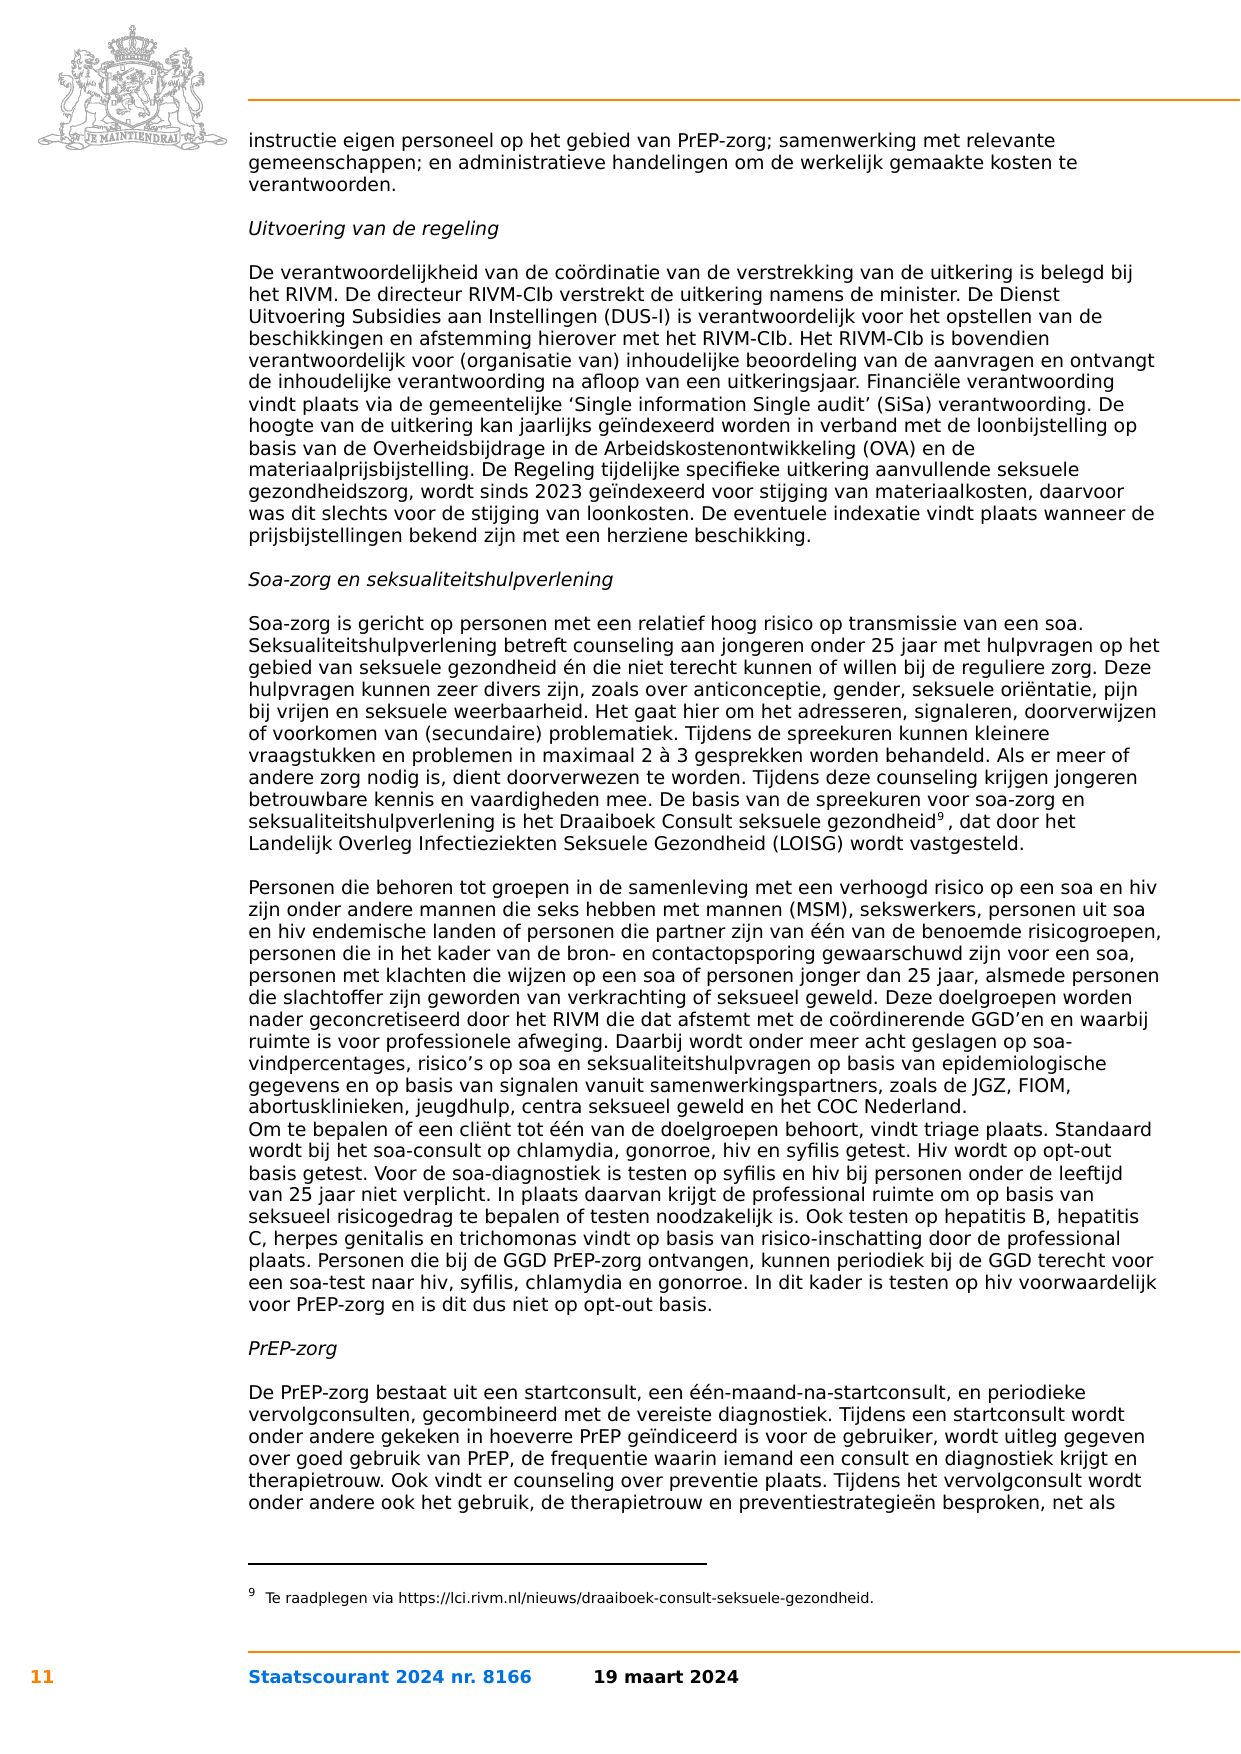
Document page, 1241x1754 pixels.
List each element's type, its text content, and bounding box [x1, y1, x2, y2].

subtitle PrEP-zorg [248, 1338, 1163, 1360]
text instructie eigen personeel op het gebied van PrEP-zorg; samenwerking met relevante gemeenschappen; en administratieve handelingen om de werkelijk gemaakte kosten te verantwoorden. [248, 130, 1163, 196]
text De PrEP-zorg bestaat uit een startconsult, een één-maand-na-startconsult, en periodieke vervolgconsulten, gecombineerd met de vereiste diagnostiek. Tijdens een startconsult wordt onder andere gekeken in hoeverre PrEP geïndiceerd is voor de gebruiker, wordt uitleg gegeven over goed gebruik van PrEP, de frequentie waarin iemand een consult en diagnostiek krijgt en therapietrouw. Ook vindt er counseling over preventie plaats. Tijdens het vervolgconsult wordt onder andere ook het gebruik, de therapietrouw en preventiestrategieën besproken, net als [248, 1382, 1163, 1514]
subtitle Uitvoering van de regeling [248, 218, 1163, 240]
text Om te bepalen of een cliënt tot één van de doelgroepen behoort, vindt triage plaats. Standaard wordt bij het soa-consult op chlamydia, gonorroe, hiv en syfilis getest. Hiv wordt op opt-out basis getest. Voor de soa-diagnostiek is testen op syfilis en hiv bij personen onder de leeftijd van 25 jaar niet verplicht. In plaats daarvan krijgt de professional ruimte om op basis van seksueel risicogedrag te bepalen of testen noodzakelijk is. Ook testen op hepatitis B, hepatitis C, herpes genitalis en trichomonas vindt op basis van risico-inschatting door de professional plaats. Personen die bij de GGD PrEP-zorg ontvangen, kunnen periodiek bij de GGD terecht voor een soa-test naar hiv, syfilis, chlamydia en gonorroe. In dit kader is testen op hiv voorwaardelijk voor PrEP-zorg en is dit dus niet op opt-out basis. [248, 1118, 1163, 1316]
text Soa-zorg is gericht op personen met een relatief hoog risico op transmissie van een soa. Seksualiteitshulpverlening betreft counseling aan jongeren onder 25 jaar met hulpvragen op het gebied van seksuele gezondheid én die niet terecht kunnen of willen bij de reguliere zorg. Deze hulpvragen kunnen zeer divers zijn, zoals over anticonceptie, gender, seksuele oriëntatie, pijn bij vrijen en seksuele weerbaarheid. Het gaat hier om het adresseren, signaleren, doorverwijzen of voorkomen van (secundaire) problematiek. Tijdens de spreekuren kunnen kleinere vraagstukken en problemen in maximaal 2 à 3 gesprekken worden behandeld. Als er meer of andere zorg nodig is, dient doorverwezen te worden. Tijdens deze counseling krijgen jongeren betrouwbare kennis en vaardigheden mee. De basis van de spreekuren voor soa-zorg en seksualiteitshulpverlening is het Draaiboek Consult seksuele gezondheid, dat door het Landelijk Overleg Infectieziekten Seksuele Gezondheid (LOI­SG) wordt vastgesteld. [248, 613, 1163, 855]
subtitle Soa-zorg en seksualiteitshulpverlening [248, 569, 1163, 591]
text Personen die behoren tot groepen in de samenleving met een verhoogd risico op een soa en hiv zijn onder andere mannen die seks hebben met mannen (MSM), sekswerkers, personen uit soa en hiv endemische landen of personen die partner zijn van één van de benoemde risicogroepen, personen die in het kader van de bron- en contactopsporing gewaarschuwd zijn voor een soa, personen met klachten die wijzen op een soa of personen jonger dan 25 jaar, alsmede personen die slachtoffer zijn geworden van verkrachting of seksueel geweld. Deze doelgroepen worden nader geconcretiseerd door het RIVM die dat afstemt met de coördinerende GGD’en en waarbij ruimte is voor professionele afweging. Daarbij wordt onder meer acht geslagen op soa-vindpercentages, risico’s op soa en seksualiteitshulpvragen op basis van epidemiologische gegevens en op basis van signalen vanuit samenwerkingspartners, zoals de JGZ, FIOM, abortusklinieken, jeugdhulp, centra seksueel geweld en het COC Nederland. [248, 877, 1163, 1118]
text Te raadplegen via https://lci.rivm.nl/nieuws/draaiboek-consult-seksuele-gezondheid. [248, 1586, 1163, 1608]
text De verantwoordelijkheid van de coördinatie van de verstrekking van de uitkering is belegd bij het RIVM. De directeur RIVM-CIb verstrekt de uitkering namens de minister. De Dienst Uitvoering Subsidies aan Instellingen (DUS-I) is verantwoordelijk voor het opstellen van de beschikkingen en afstemming hierover met het RIVM-CIb. Het RIVM-CIb is bovendien verantwoordelijk voor (organisatie van) inhoudelijke beoordeling van de aanvragen en ontvangt de inhoudelijke verantwoording na afloop van een uitkeringsjaar. Financiële verantwoording vindt plaats via de gemeentelijke ‘Single information Single audit’ (SiSa) verantwoording. De hoogte van de uitkering kan jaarlijks geïndexeerd worden in verband met de loonbijstelling op basis van de Overheidsbijdrage in de Arbeidskostenontwikkeling (OVA) en de materiaalprijsbijstelling. De Regeling tijdelijke specifieke uitkering aanvullende seksuele gezondheidszorg, wordt sinds 2023 geïndexeerd voor stijging van materiaalkosten, daarvoor was dit slechts voor de stijging van loonkosten. De eventuele indexatie vindt plaats wanneer de prijsbijstellingen bekend zijn met een herziene beschikking. [248, 262, 1163, 547]
picture [38, 25, 227, 150]
